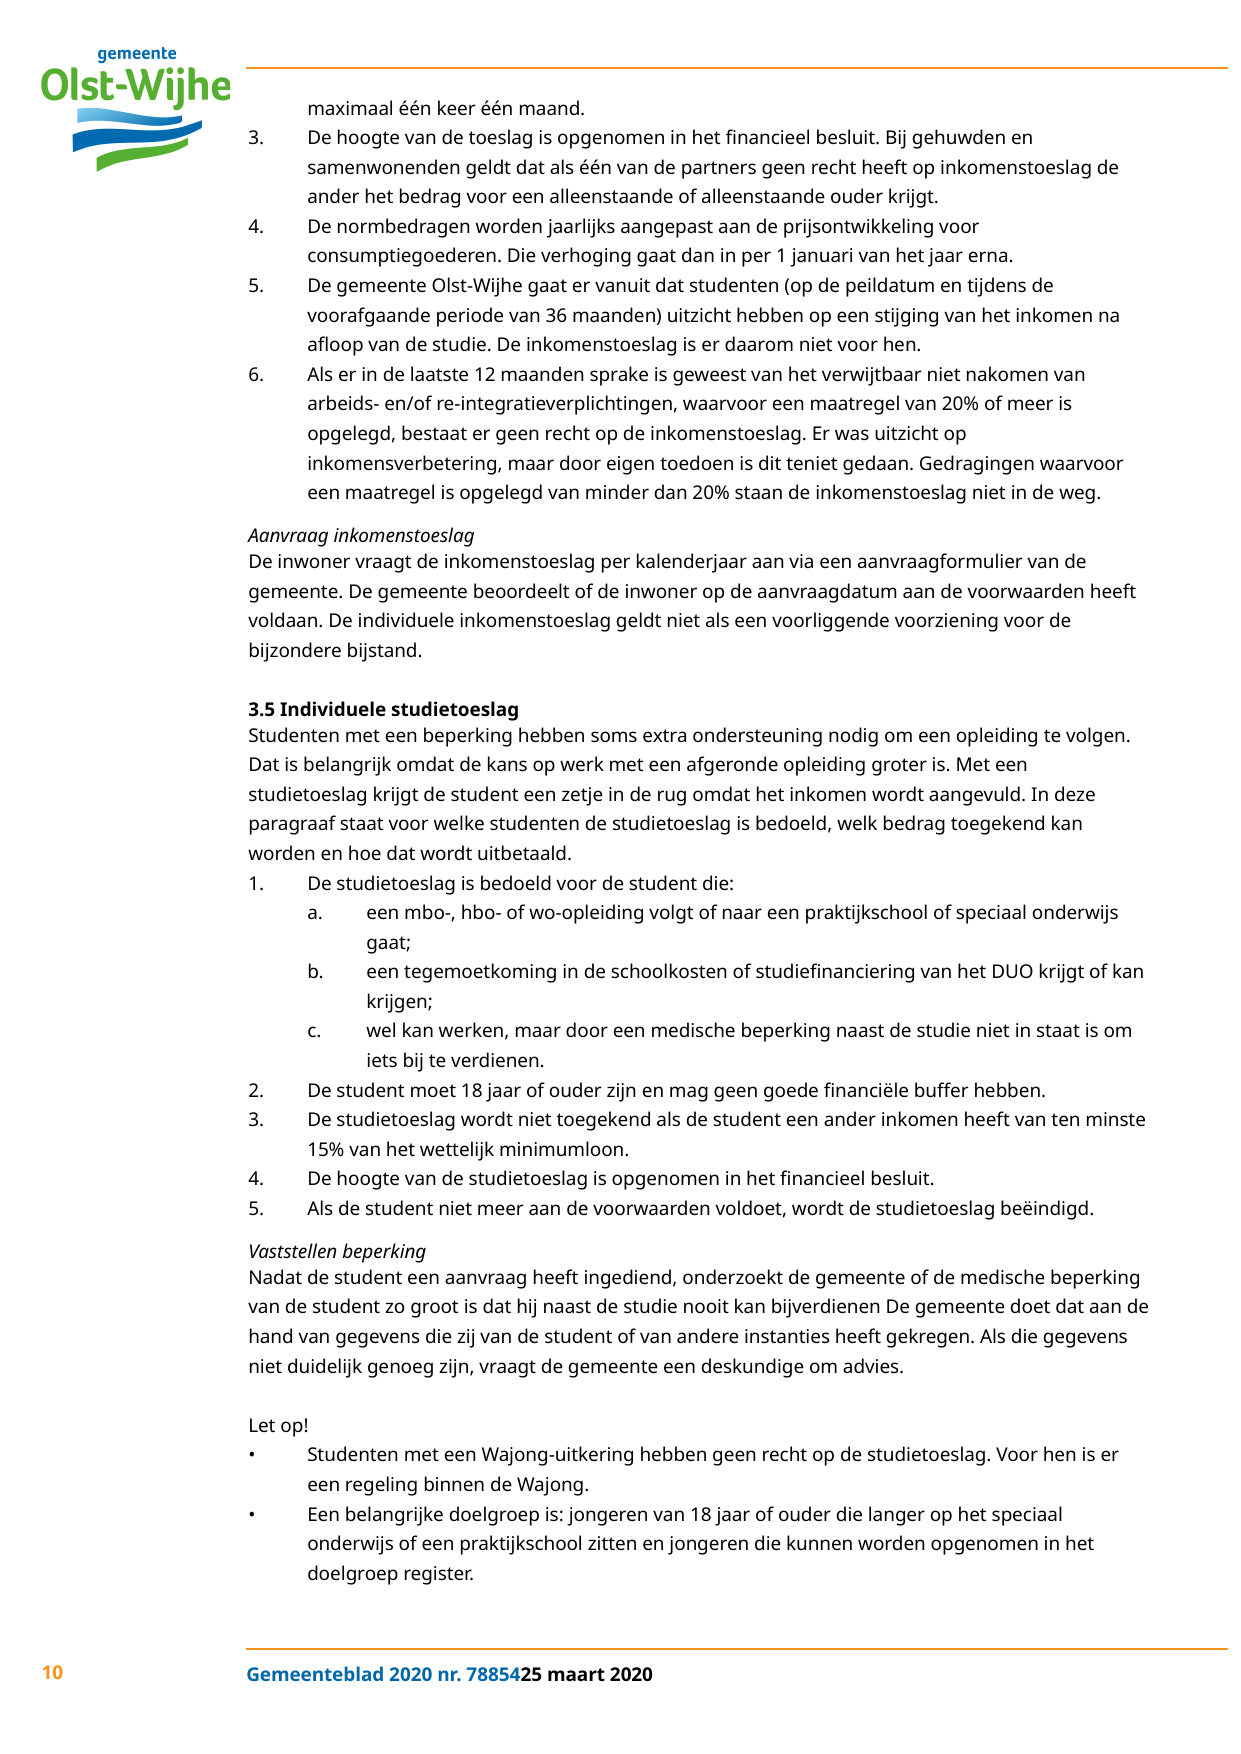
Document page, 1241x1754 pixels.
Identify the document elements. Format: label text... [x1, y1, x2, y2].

list De gemeente Olst-Wijhe gaat er vanuit dat studenten (op de peildatum en tijdens de voorafgaande periode van 36 maanden) uitzicht hebben op een stijging van het inkomen na afloop van de studie. De inkomenstoeslag is er daarom niet voor hen. [248, 272, 1152, 357]
list een tegemoetkoming in de schoolkosten of studiefinanciering van het DUO krijgt of kan krijgen; [307, 958, 1152, 1014]
text Let op! [248, 1412, 1152, 1438]
list wel kan werken, maar door een medische beperking naast de studie niet in staat is om iets bij te verdienen. [307, 1018, 1152, 1073]
picture [41, 47, 231, 172]
list Als er in de laatste 12 maanden sprake is geweest van het verwijtbaar niet nakomen van arbeids- en/of re-integratieverplichtingen, waarvoor een maatregel van 20% of meer is opgelegd, bestaat er geen recht op de inkomenstoeslag. Er was uitzicht op inkomensverbetering, maar door eigen toedoen is dit teniet gedaan. Gedragingen waarvoor een maatregel is opgelegd van minder dan 20% staan de inkomenstoeslag niet in de weg. [248, 361, 1152, 505]
list een mbo-, hbo- of wo-opleiding volgt of naar een praktijkschool of speciaal onderwijs gaat; [307, 899, 1152, 955]
text Vaststellen beperking [248, 1238, 1152, 1264]
list maximaal één keer één maand. [248, 95, 1152, 121]
list Als de student niet meer aan de voorwaarden voldoet, wordt de studietoeslag beëindigd. [248, 1195, 1152, 1221]
list De hoogte van de studietoeslag is opgenomen in het financieel besluit. [248, 1166, 1152, 1191]
list De studietoeslag is bedoeld voor de student die: [248, 870, 1152, 896]
text Nadat de student een aanvraag heeft ingediend, onderzoekt de gemeente of de medische beperking van de student zo groot is dat hij naast de studie nooit kan bijverdienen De gemeente doet dat aan de hand van gegevens die zij van de student of van andere instanties heeft gekregen. Als die gegevens niet duidelijk genoeg zijn, vraagt de gemeente een deskundige om advies. [248, 1264, 1152, 1378]
list De normbedragen worden jaarlijks aangepast aan de prijsontwikkeling voor consumptiegoederen. Die verhoging gaat dan in per 1 januari van het jaar erna. [248, 213, 1152, 268]
list De studietoeslag wordt niet toegekend als de student een ander inkomen heeft van ten minste 15% van het wettelijk minimumloon. [248, 1106, 1152, 1162]
list De hoogte van de toeslag is opgenomen in het financieel besluit. Bij gehuwden en samenwonenden geldt dat als één van de partners geen recht heeft op inkomenstoeslag de ander het bedrag voor een alleenstaande of alleenstaande ouder krijgt. [248, 124, 1152, 209]
list Een belangrijke doelgroep is: jongeren van 18 jaar of ouder die langer op het speciaal onderwijs of een praktijkschool zitten en jongeren die kunnen worden opgenomen in het doelgroep register. [248, 1501, 1152, 1586]
list Studenten met een Wajong-uitkering hebben geen recht op de studietoeslag. Voor hen is er een regeling binnen de Wajong. [248, 1442, 1152, 1497]
text Studenten met een beperking hebben soms extra ondersteuning nodig om een opleiding te volgen. Dat is belangrijk omdat de kans op werk met een afgeronde opleiding groter is. Met een studietoeslag krijgt de student een zetje in de rug omdat het inkomen wordt aangevuld. In deze paragraaf staat voor welke studenten de studietoeslag is bedoeld, welk bedrag toegekend kan worden en hoe dat wordt uitbetaald. [248, 722, 1152, 866]
text De inwoner vraagt de inkomenstoeslag per kalenderjaar aan via een aanvraagformulier van de gemeente. De gemeente beoordeelt of de inwoner op de aanvraagdatum aan de voorwaarden heeft voldaan. De individuele inkomenstoeslag geldt niet als een voorliggende voorziening voor de bijzondere bijstand. [248, 548, 1152, 663]
text 3.5 Individuele studietoeslag [248, 696, 1152, 722]
list De student moet 18 jaar of ouder zijn en mag geen goede financiële buffer hebben. [248, 1077, 1152, 1103]
text Aanvraag inkomenstoeslag [248, 522, 1152, 548]
